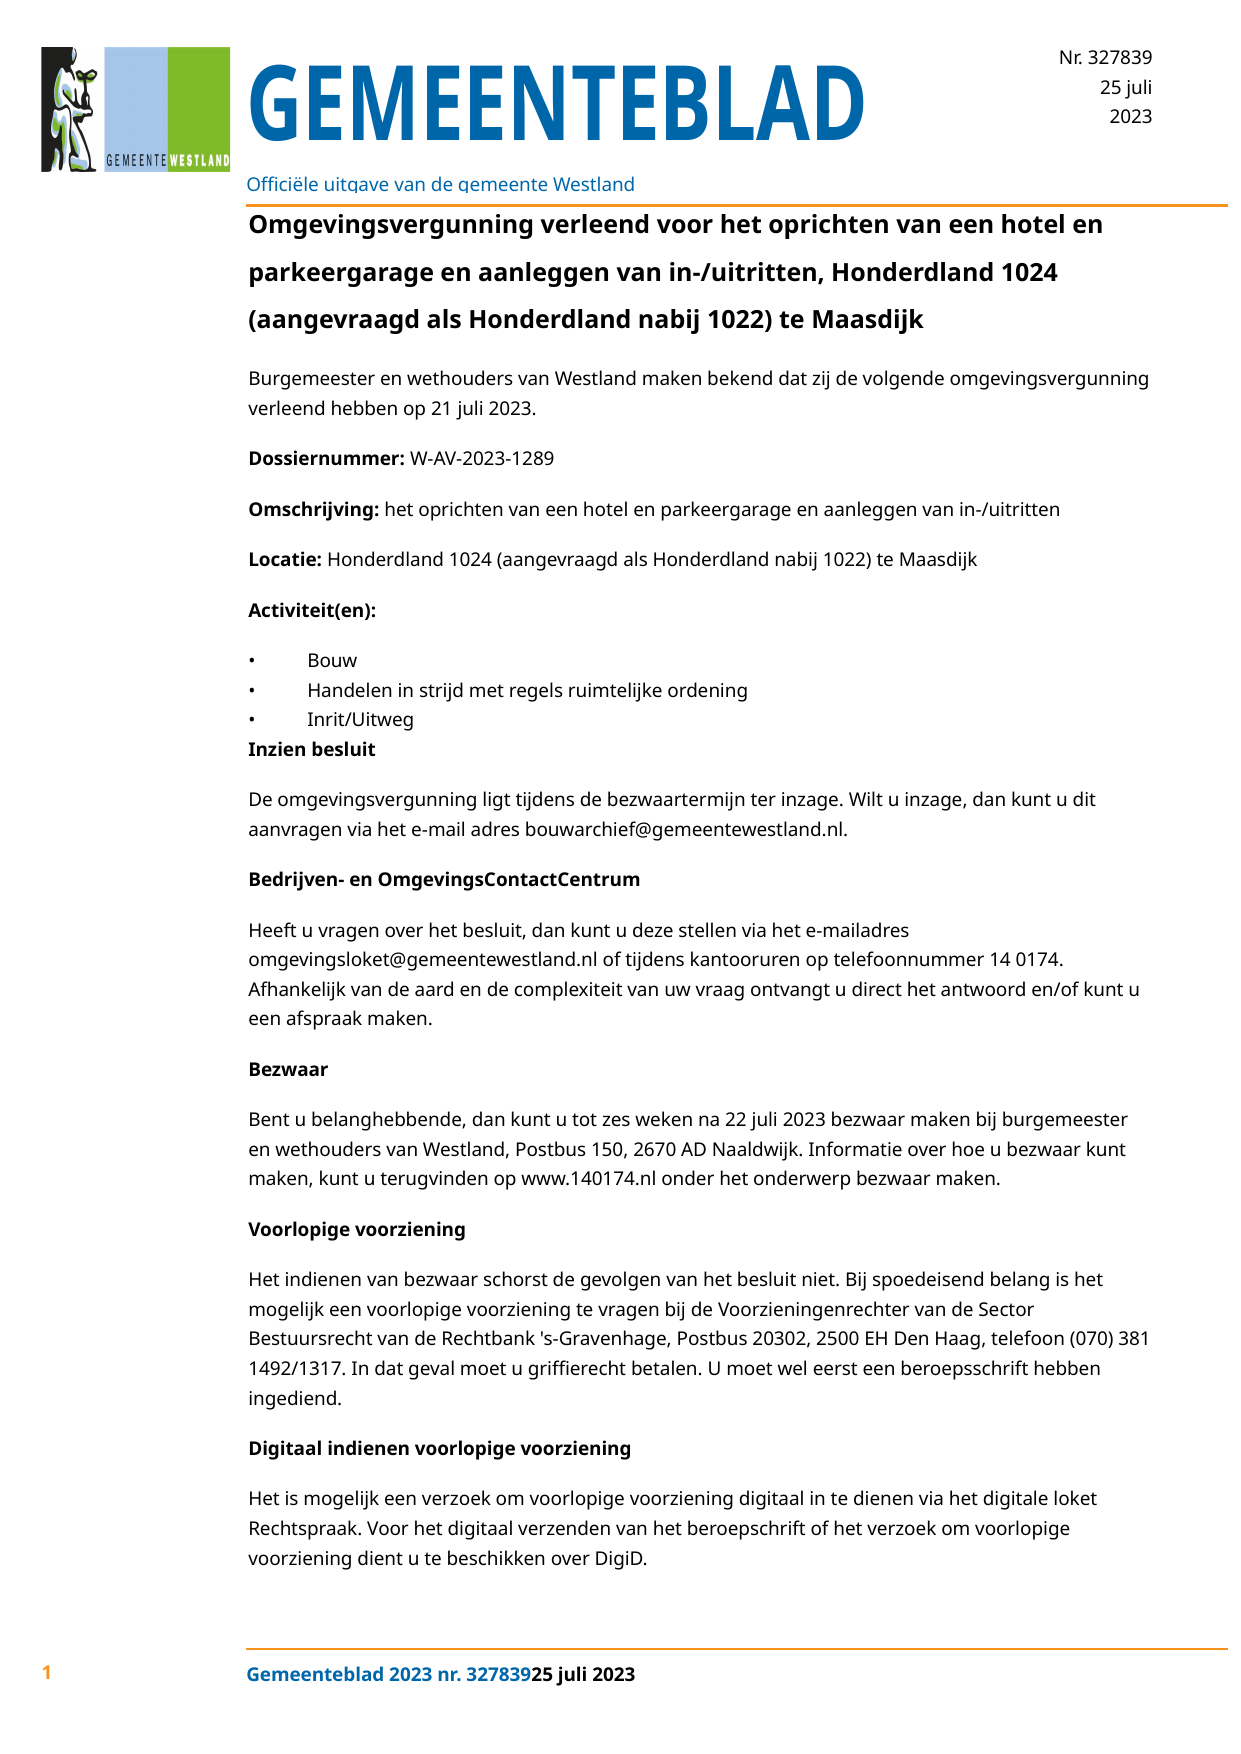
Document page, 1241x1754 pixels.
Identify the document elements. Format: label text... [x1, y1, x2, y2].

text Heeft u vragen over het besluit, dan kunt u deze stellen via het e-mailadres omgevingsloket@gemeentewestland.nl of tijdens kantooruren op telefoonnummer 14 0174. Afhankelijk van de aard en de complexiteit van uw vraag ontvangt u direct het antwoord en/of kunt u een afspraak maken. [248, 917, 1152, 1031]
text Burgemeester en wethouders van Westland maken bekend dat zij de volgende omgevingsvergunning verleend hebben op 21 juli 2023. [248, 366, 1152, 421]
picture [41, 47, 231, 172]
text Omschrijving: het oprichten van een hotel en parkeergarage en aanleggen van in-/uitritten [248, 496, 1152, 522]
text De omgevingsvergunning ligt tijdens de bezwaartermijn ter inzage. Wilt u inzage, dan kunt u dit aanvragen via het e-mail adres bouwarchief@gemeentewestland.nl. [248, 786, 1152, 842]
text Bezwaar [248, 1056, 1152, 1082]
text Bent u belanghebbende, dan kunt u tot zes weken na 22 juli 2023 bezwaar maken bij burgemeester en wethouders van Westland, Postbus 150, 2670 AD Naaldwijk. Informatie over hoe u bezwaar kunt maken, kunt u terugvinden op www.140174.nl onder het onderwerp bezwaar maken. [248, 1106, 1152, 1191]
text Het indienen van bezwaar schorst de gevolgen van het besluit niet. Bij spoedeisend belang is het mogelijk een voorlopige voorziening te vragen bij de Voorzieningenrechter van de Sector Bestuursrecht van de Rechtbank 's-Gravenhage, Postbus 20302, 2500 EH Den Haag, telefoon (070) 381 1492/1317. In dat geval moet u griffierecht betalen. U moet wel eerst een beroepsschrift hebben ingediend. [248, 1266, 1152, 1410]
text Digitaal indienen voorlopige voorziening [248, 1435, 1152, 1461]
text Voorlopige voorziening [248, 1216, 1152, 1242]
text Bedrijven- en OmgevingsContactCentrum [248, 866, 1152, 892]
text Inzien besluit [248, 736, 1152, 762]
list Inrit/Uitweg [248, 706, 1152, 732]
text Omgevingsvergunning verleend voor het oprichten van een hotel en parkeergarage en aanleggen van in-/uitritten, Honderdland 1024 (aangevraagd als Honderdland nabij 1022) te Maasdijk [248, 207, 1152, 336]
text Dossiernummer: W-AV-2023-1289 [248, 446, 1152, 471]
text Locatie: Honderdland 1024 (aangevraagd als Honderdland nabij 1022) te Maasdijk [248, 546, 1152, 572]
text Activiteit(en): [248, 597, 1152, 622]
list Bouw [248, 647, 1152, 673]
list Handelen in strijd met regels ruimtelijke ordening [248, 677, 1152, 702]
text Het is mogelijk een verzoek om voorlopige voorziening digitaal in te dienen via het digitale loket Rechtspraak. Voor het digitaal verzenden van het beroepschrift of het verzoek om voorlopige voorziening dient u te beschikken over DigiD. [248, 1486, 1152, 1570]
